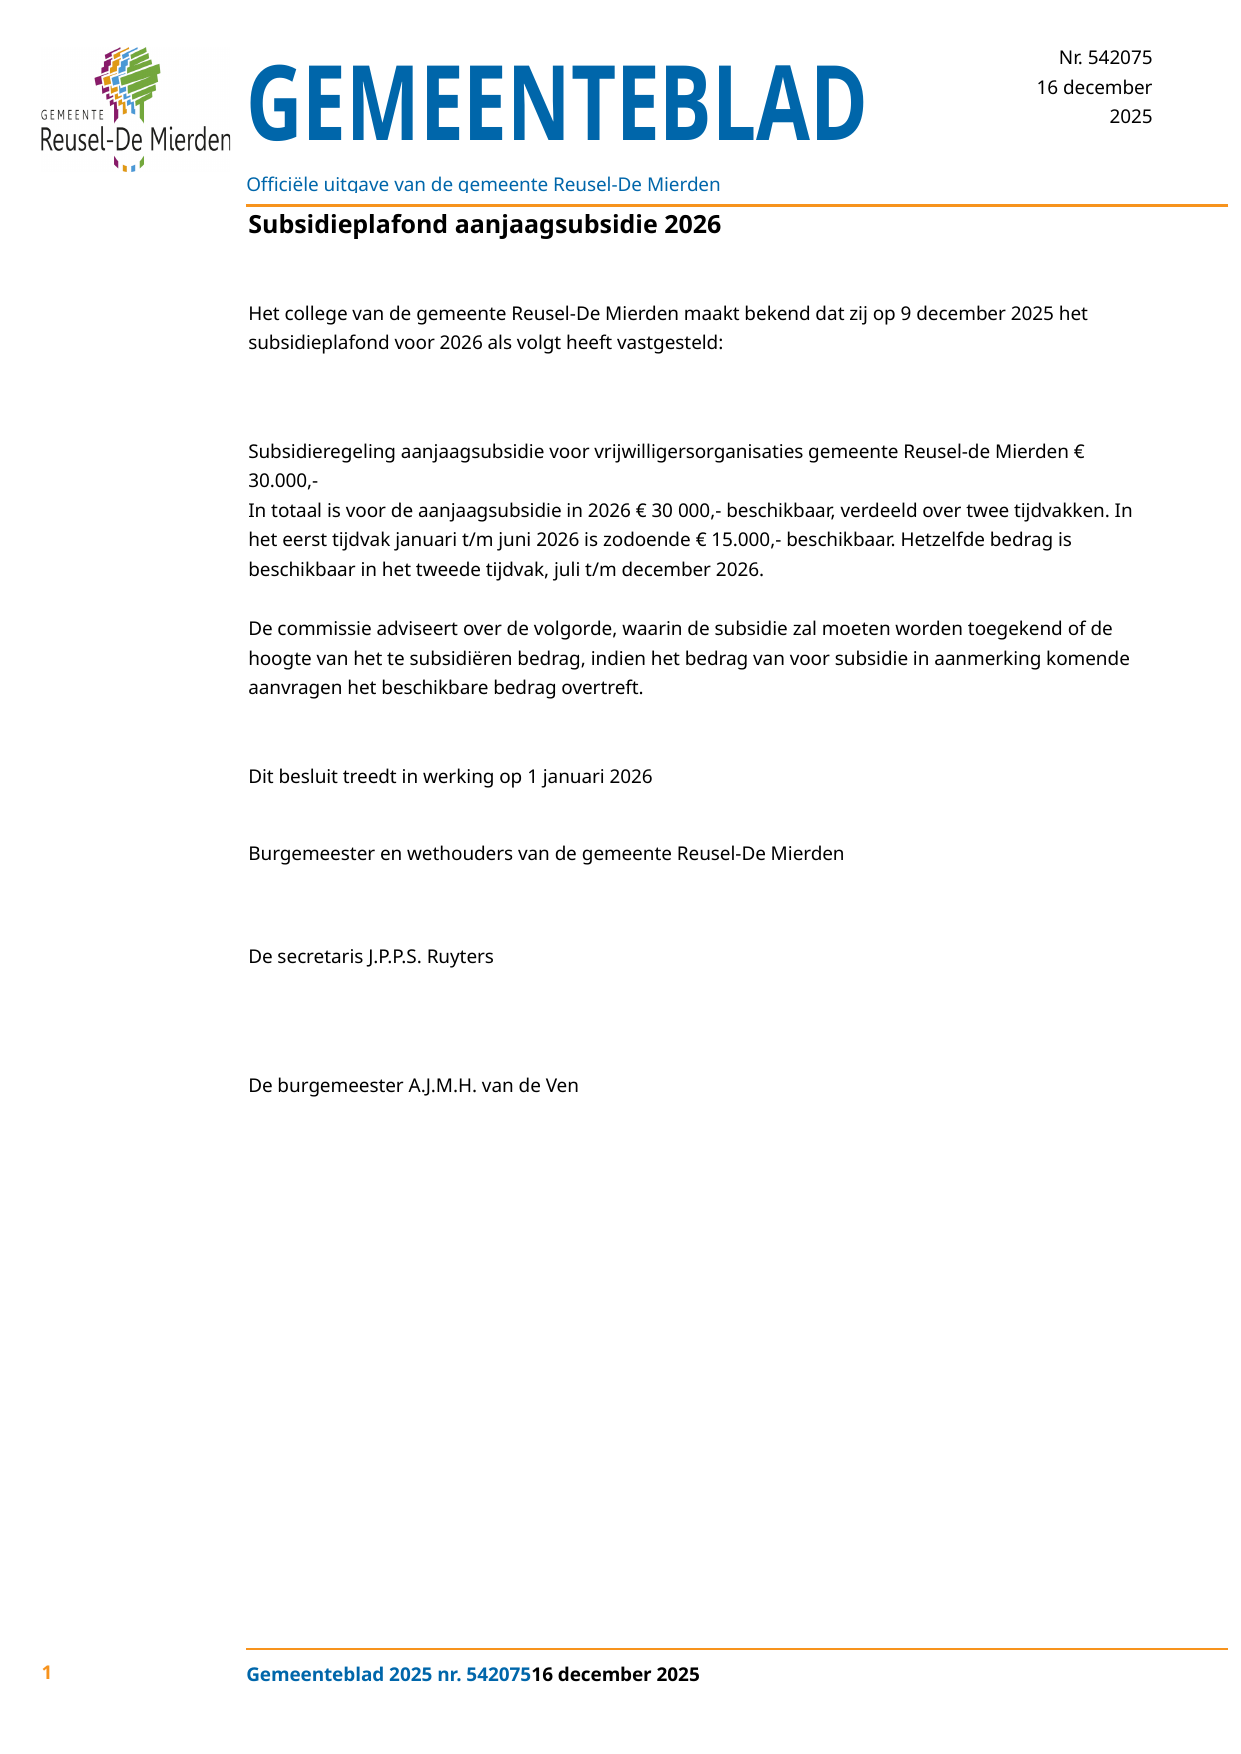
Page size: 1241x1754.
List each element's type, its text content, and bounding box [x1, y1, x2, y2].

picture [41, 47, 231, 172]
text Subsidieregeling aanjaagsubsidie voor vrijwilligersorganisaties gemeente Reusel-de Mierden € 30.000,- [248, 438, 1152, 493]
text Het college van de gemeente Reusel-De Mierden maakt bekend dat zij op 9 december 2025 het subsidieplafond voor 2026 als volgt heeft vastgesteld: [248, 300, 1152, 355]
text Dit besluit treedt in werking op 1 januari 2026 [248, 763, 1152, 789]
text De burgemeester A.J.M.H. van de Ven [248, 1072, 1152, 1098]
text De commissie adviseert over de volgorde, waarin de subsidie zal moeten worden toegekend of de hoogte van het te subsidiëren bedrag, indien het bedrag van voor subsidie in aanmerking komende aanvragen het beschikbare bedrag overtreft. [248, 615, 1152, 700]
text In totaal is voor de aanjaagsubsidie in 2026 € 30 000,- beschikbaar, verdeeld over twee tijdvakken. In het eerst tijdvak januari t/m juni 2026 is zodoende € 15.000,- beschikbaar. Hetzelfde bedrag is beschikbaar in het tweede tijdvak, juli t/m december 2026. [248, 497, 1152, 582]
text De secretaris J.P.P.S. Ruyters [248, 943, 1152, 969]
text Burgemeester en wethouders van de gemeente Reusel-De Mierden [248, 841, 1152, 866]
text Subsidieplafond aanjaagsubsidie 2026 [248, 207, 1152, 241]
